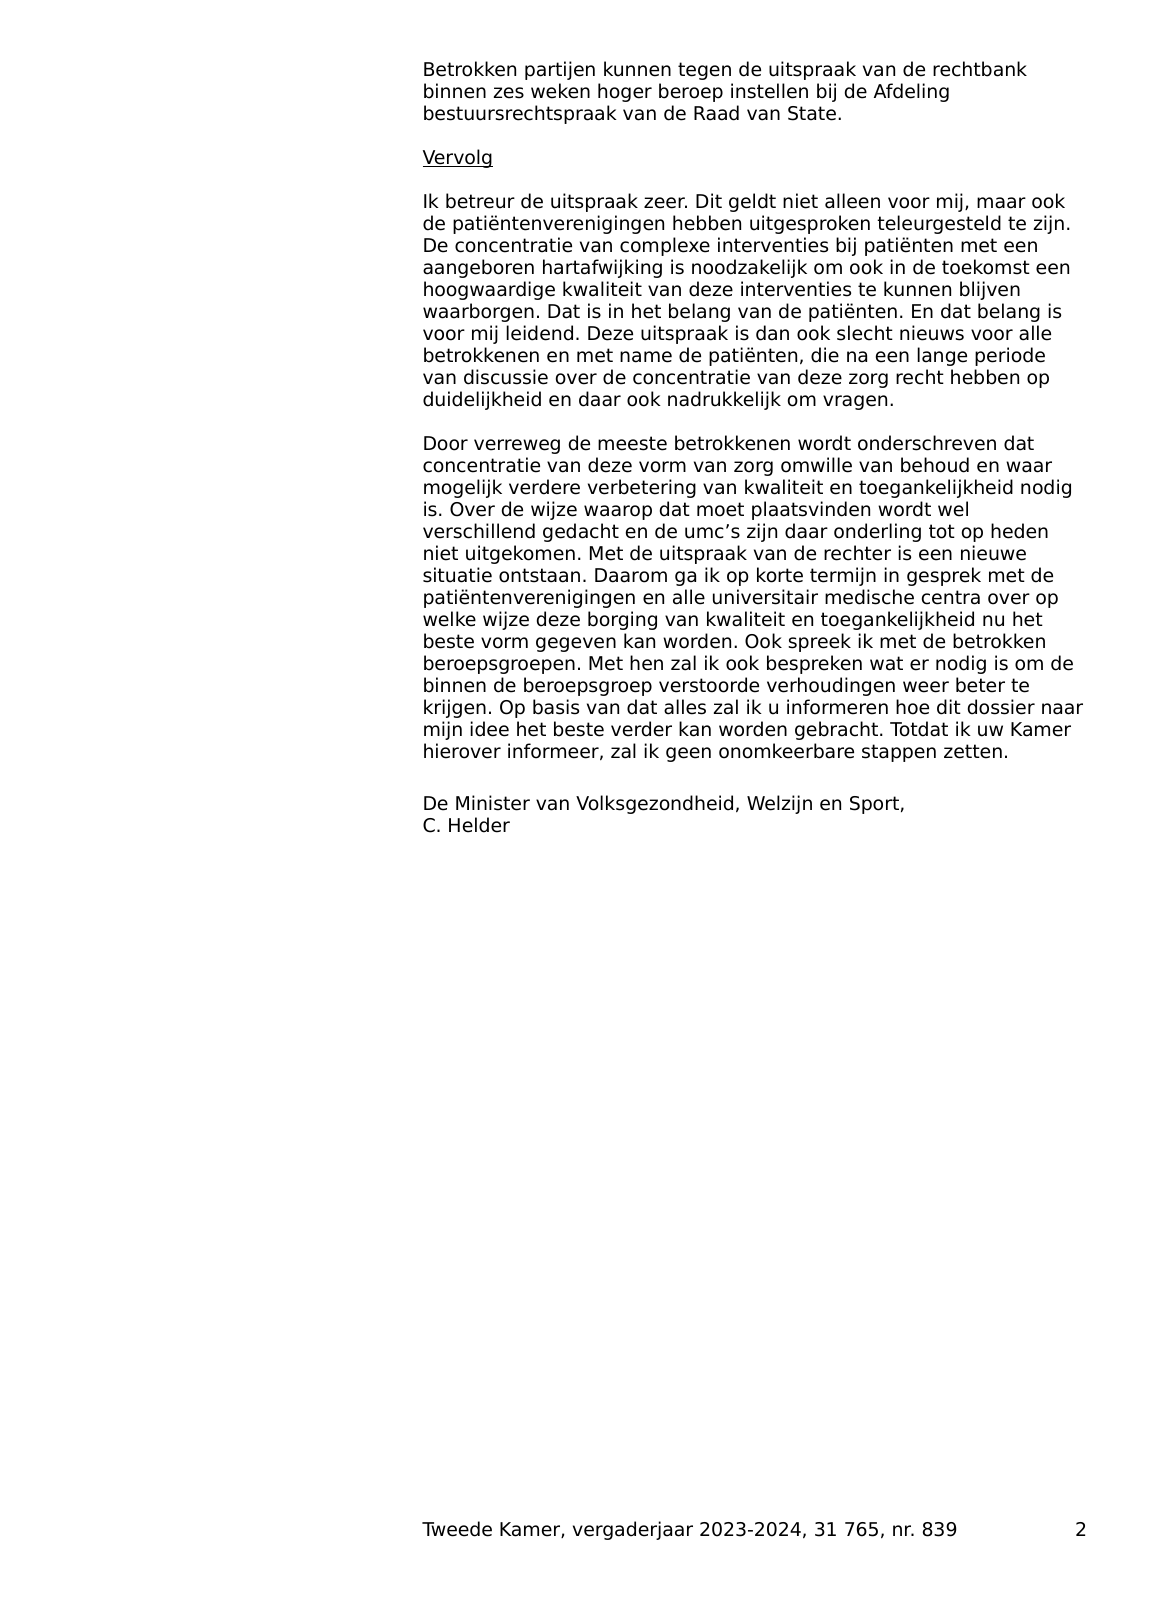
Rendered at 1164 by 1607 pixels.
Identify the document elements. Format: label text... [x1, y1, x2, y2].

text Betrokken partijen kunnen tegen de uitspraak van de rechtbank binnen zes weken hoger beroep instellen bij de Afdeling bestuursrechtspraak van de Raad van State. [422, 59, 1087, 125]
text Ik betreur de uitspraak zeer. Dit geldt niet alleen voor mij, maar ook de patiëntenverenigingen hebben uitgesproken teleurgesteld te zijn. De concentratie van complexe interventies bij patiënten met een aangeboren hartafwijking is noodzakelijk om ook in de toekomst een hoogwaardige kwaliteit van deze interventies te kunnen blijven waarborgen. Dat is in het belang van de patiënten. En dat belang is voor mij leidend. Deze uitspraak is dan ook slecht nieuws voor alle betrokkenen en met name de patiënten, die na een lange periode van discussie over de concentratie van deze zorg recht hebben op duidelijkheid en daar ook nadrukkelijk om vragen. [422, 191, 1087, 411]
text Door verreweg de meeste betrokkenen wordt onderschreven dat concentratie van deze vorm van zorg omwille van behoud en waar mogelijk verdere verbetering van kwaliteit en toegankelijkheid nodig is. Over de wijze waarop dat moet plaatsvinden wordt wel verschillend gedacht en de umc’s zijn daar onderling tot op heden niet uitgekomen. Met de uitspraak van de rechter is een nieuwe situatie ontstaan. Daarom ga ik op korte termijn in gesprek met de patiëntenverenigingen en alle universitair medische centra over op welke wijze deze borging van kwaliteit en toegankelijkheid nu het beste vorm gegeven kan worden. Ook spreek ik met de betrokken beroepsgroepen. Met hen zal ik ook bespreken wat er nodig is om de binnen de beroepsgroep verstoorde verhoudingen weer beter te krijgen. Op basis van dat alles zal ik u informeren hoe dit dossier naar mijn idee het beste verder kan worden gebracht. Totdat ik uw Kamer hierover informeer, zal ik geen onomkeerbare stappen zetten. [422, 433, 1087, 763]
subtitle Vervolg [422, 147, 1087, 169]
text De Minister van Volksgezondheid, Welzijn en Sport, C. Helder [422, 793, 1087, 837]
